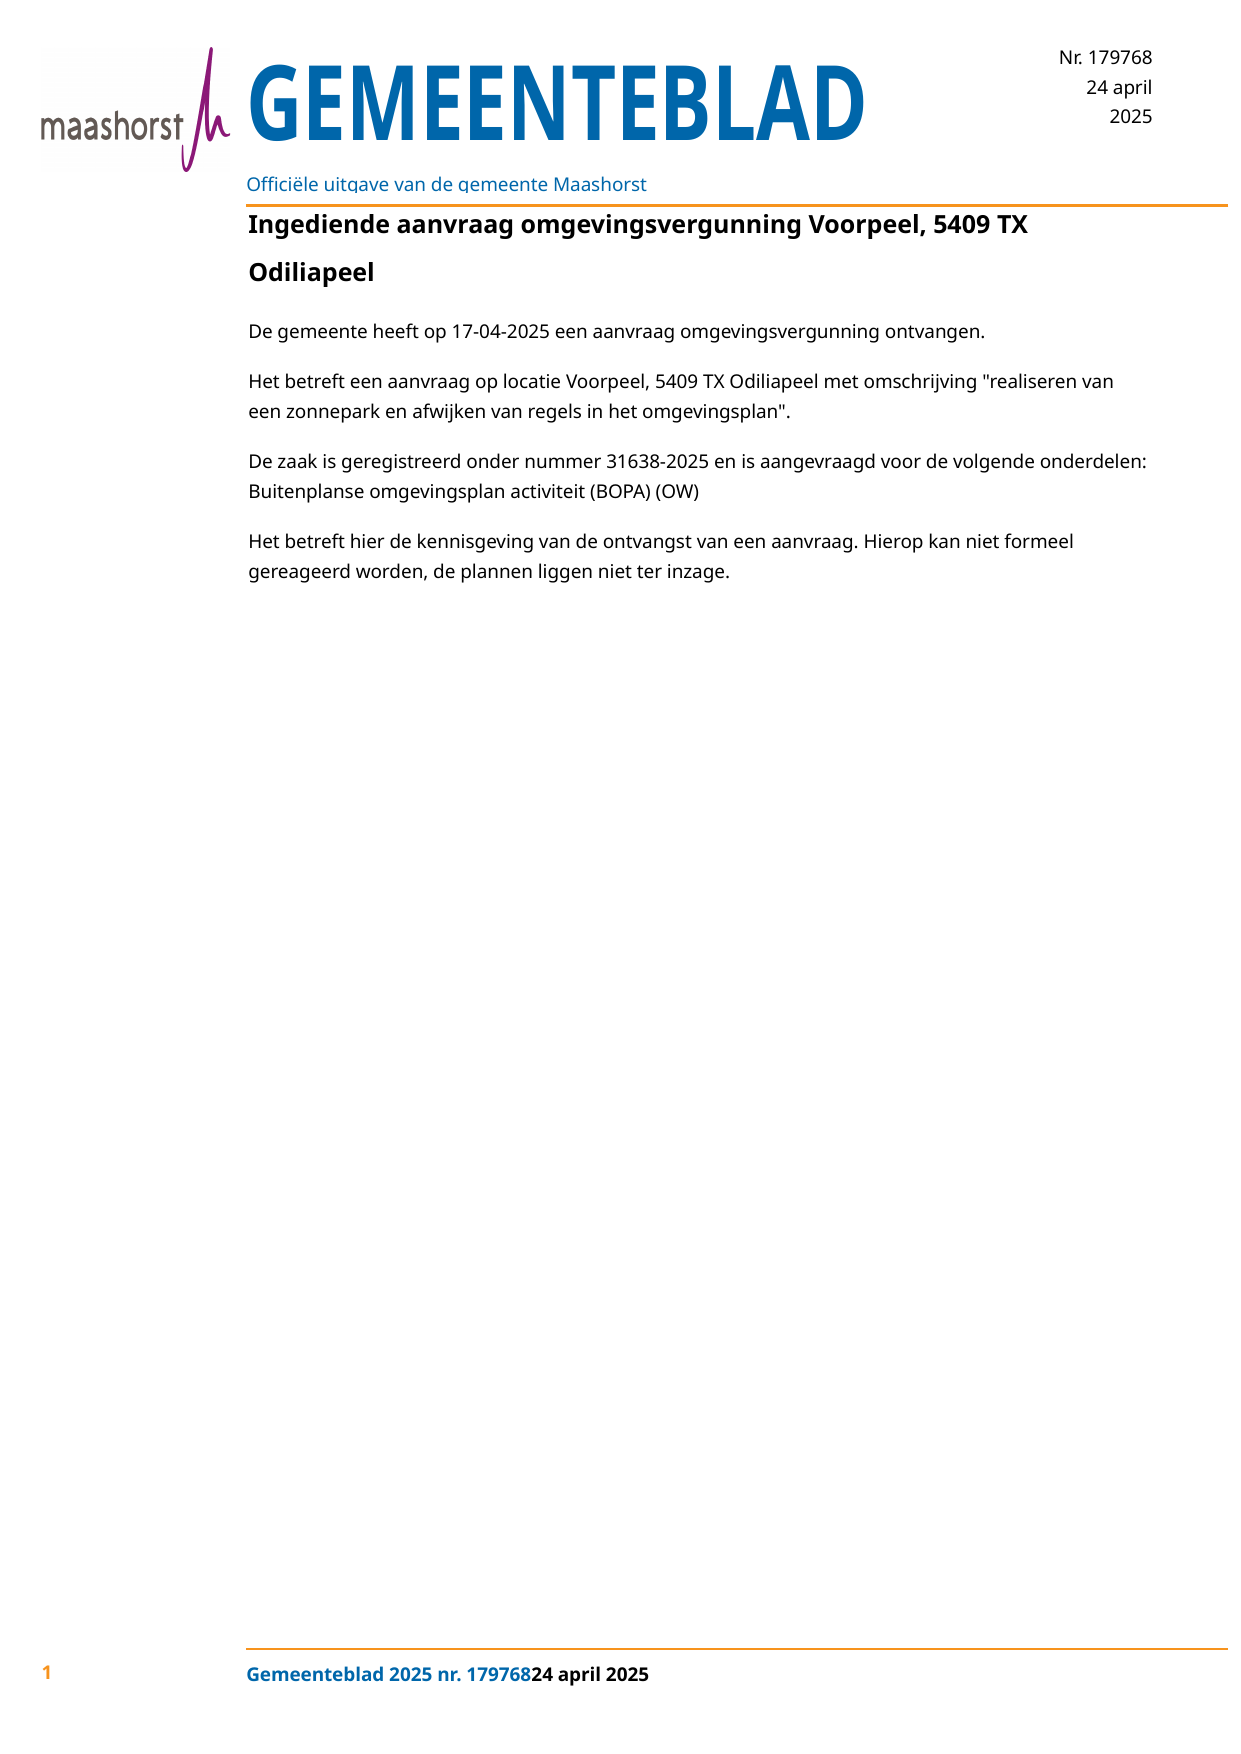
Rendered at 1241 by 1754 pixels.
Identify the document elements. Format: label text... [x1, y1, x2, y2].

text Het betreft hier de kennisgeving van de ontvangst van een aanvraag. Hierop kan niet formeel gereageerd worden, de plannen liggen niet ter inzage. [248, 528, 1152, 584]
text Ingediende aanvraag omgevingsvergunning Voorpeel, 5409 TX Odiliapeel [248, 207, 1152, 288]
text De gemeente heeft op 17-04-2025 een aanvraag omgevingsvergunning ontvangen. [248, 318, 1152, 344]
picture [41, 47, 231, 172]
text Het betreft een aanvraag op locatie Voorpeel, 5409 TX Odiliapeel met omschrijving "realiseren van een zonnepark en afwijken van regels in het omgevingsplan". [248, 368, 1152, 424]
text De zaak is geregistreerd onder nummer 31638-2025 en is aangevraagd voor de volgende onderdelen: Buitenplanse omgevingsplan activiteit (BOPA) (OW) [248, 448, 1152, 504]
